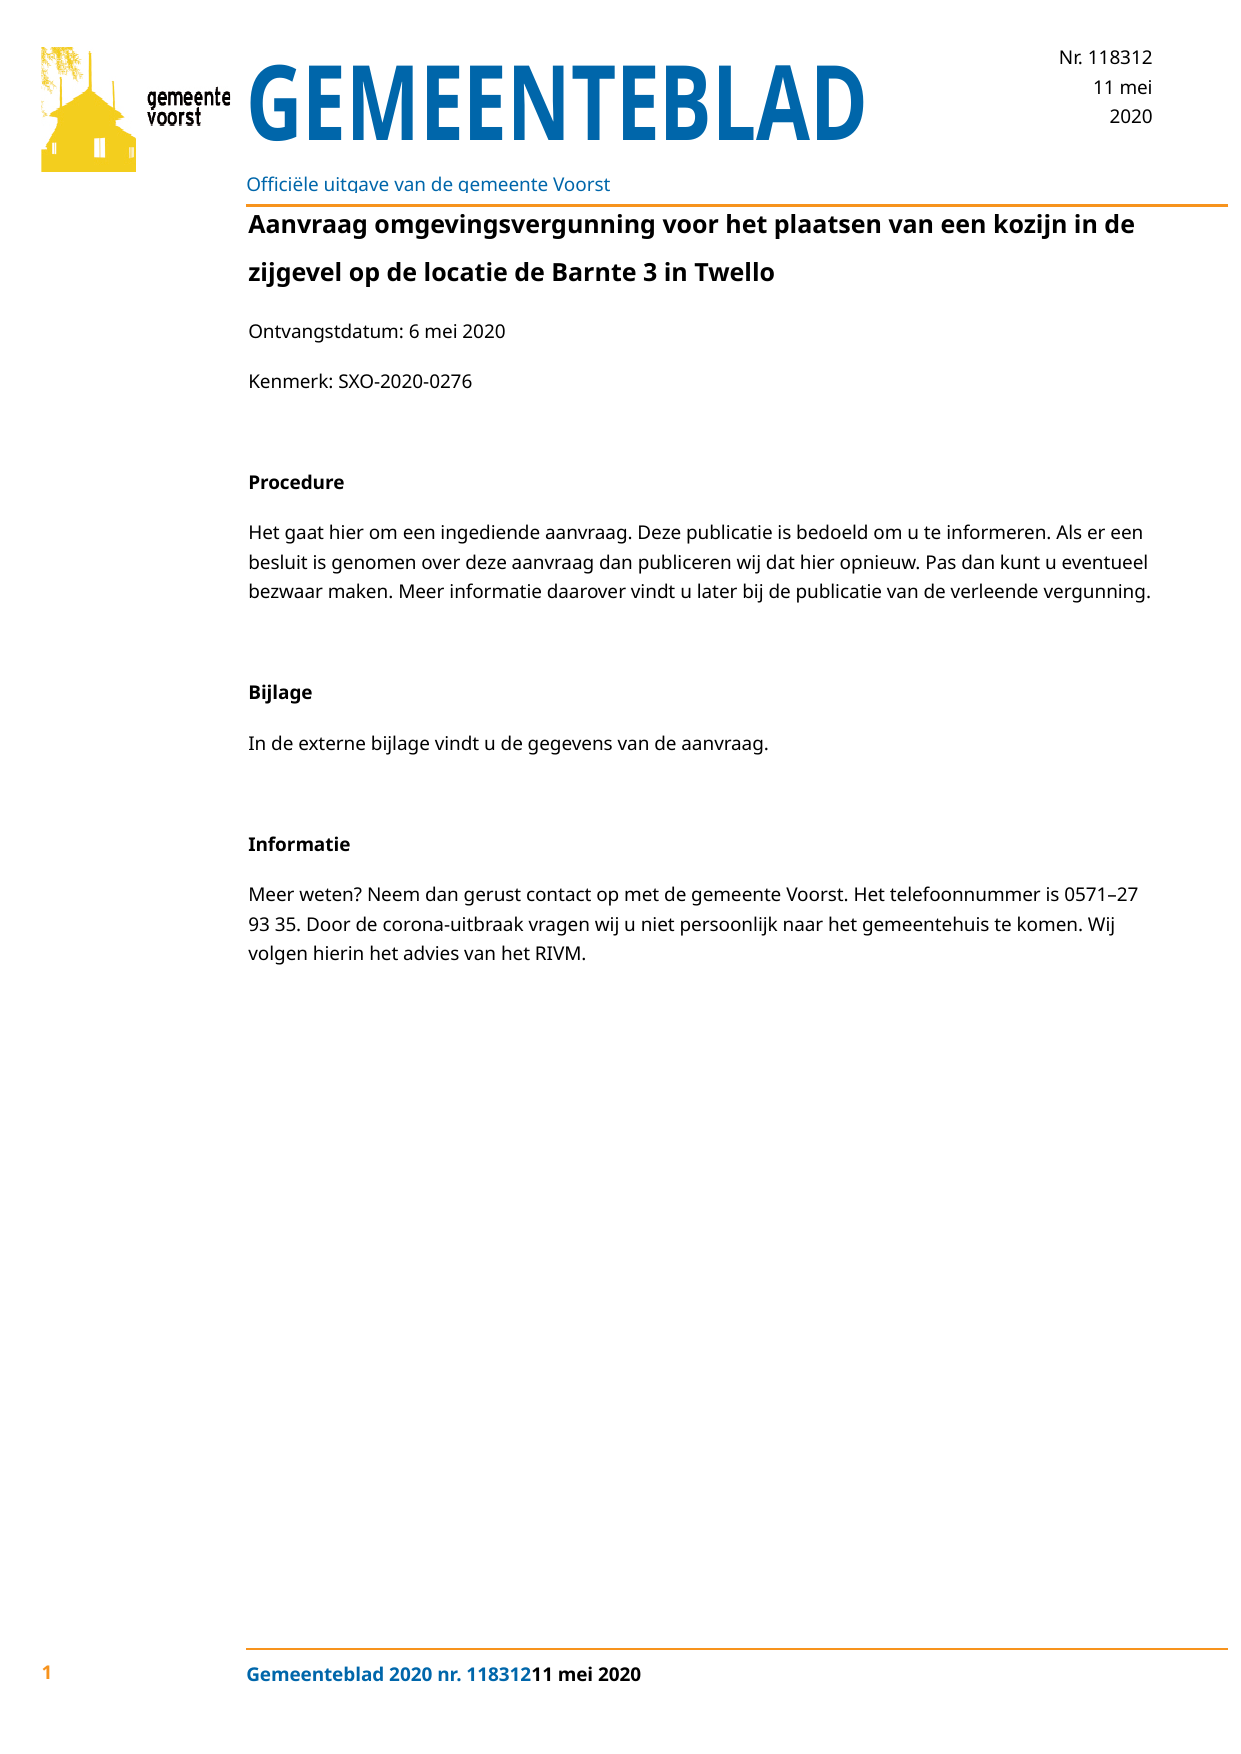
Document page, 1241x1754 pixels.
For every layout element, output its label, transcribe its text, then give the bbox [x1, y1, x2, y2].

text In de externe bijlage vindt u de gegevens van de aanvraag. [248, 730, 1152, 756]
text Meer weten? Neem dan gerust contact op met de gemeente Voorst. Het telefoonnummer is 0571–27 93 35. Door de corona-uitbraak vragen wij u niet persoonlijk naar het gemeentehuis te komen. Wij volgen hierin het advies van het RIVM. [248, 881, 1152, 966]
picture [41, 47, 231, 172]
text Kenmerk: SXO-2020-0276 [248, 368, 1152, 394]
text Ontvangstdatum: 6 mei 2020 [248, 318, 1152, 344]
text Informatie [248, 831, 1152, 857]
text Het gaat hier om een ingediende aanvraag. Deze publicatie is bedoeld om u te informeren. Als er een besluit is genomen over deze aanvraag dan publiceren wij dat hier opnieuw. Pas dan kunt u eventueel bezwaar maken. Meer informatie daarover vindt u later bij de publicatie van de verleende vergunning. [248, 519, 1152, 604]
text Procedure [248, 469, 1152, 495]
text Bijlage [248, 679, 1152, 705]
text Aanvraag omgevingsvergunning voor het plaatsen van een kozijn in de zijgevel op de locatie de Barnte 3 in Twello [248, 207, 1152, 288]
